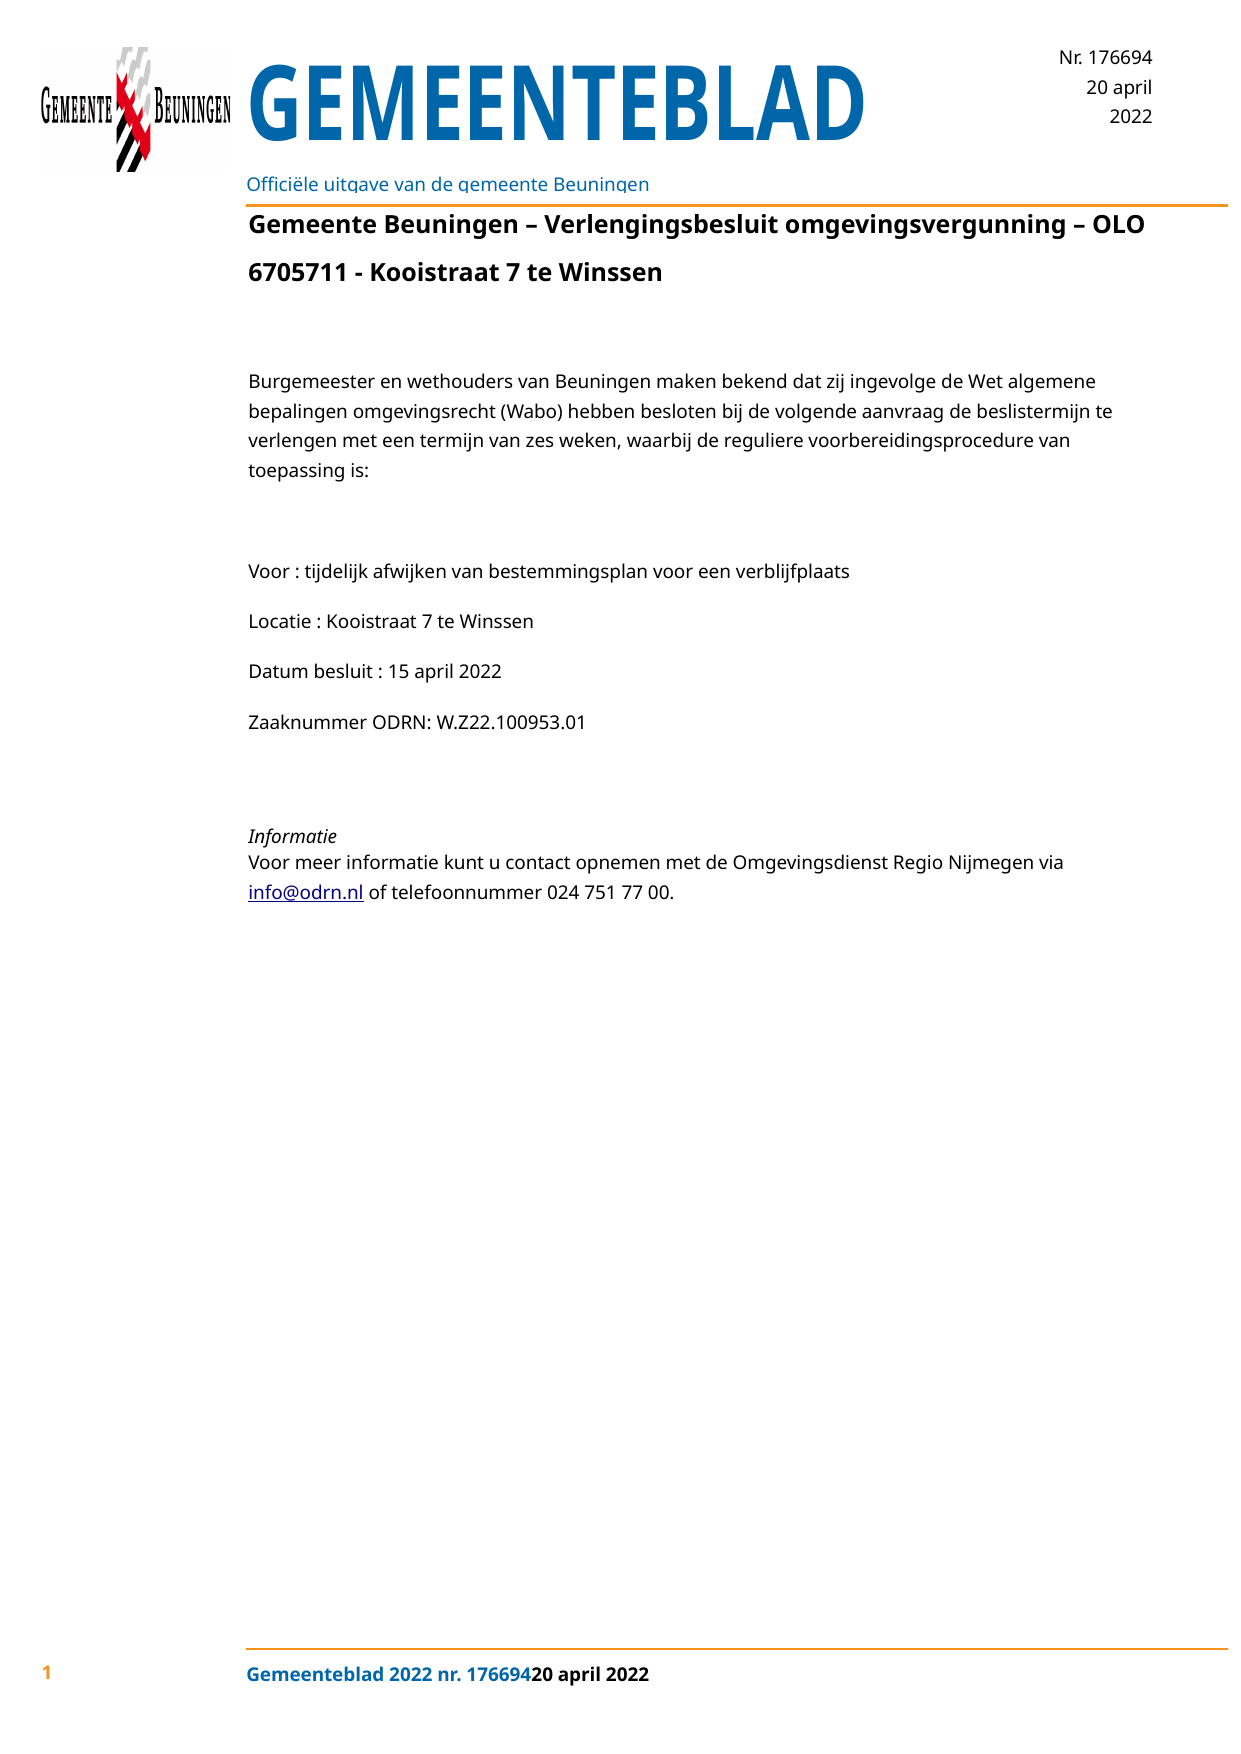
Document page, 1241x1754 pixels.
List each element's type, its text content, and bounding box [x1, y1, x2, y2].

text Burgemeester en wethouders van Beuningen maken bekend dat zij ingevolge de Wet algemene bepalingen omgevingsrecht (Wabo) hebben besloten bij de volgende aanvraag de beslistermijn te verlengen met een termijn van zes weken, waarbij de reguliere voorbereidingsprocedure van toepassing is: [248, 368, 1152, 483]
text Voor meer informatie kunt u contact opnemen met de Omgevingsdienst Regio Nijmegen via info@odrn.nl of telefoonnummer 024 751 77 00. [248, 849, 1152, 904]
text Locatie : Kooistraat 7 te Winssen [248, 608, 1152, 634]
text Datum besluit : 15 april 2022 [248, 659, 1152, 684]
text Zaaknummer ODRN: W.Z22.100953.01 [248, 709, 1152, 735]
text Gemeente Beuningen – Verlengingsbesluit omgevingsvergunning – OLO 6705711 - Kooistraat 7 te Winssen [248, 207, 1152, 288]
text Informatie [248, 823, 1152, 849]
picture [41, 47, 231, 172]
text Voor : tijdelijk afwijken van bestemmingsplan voor een verblijfplaats [248, 558, 1152, 584]
